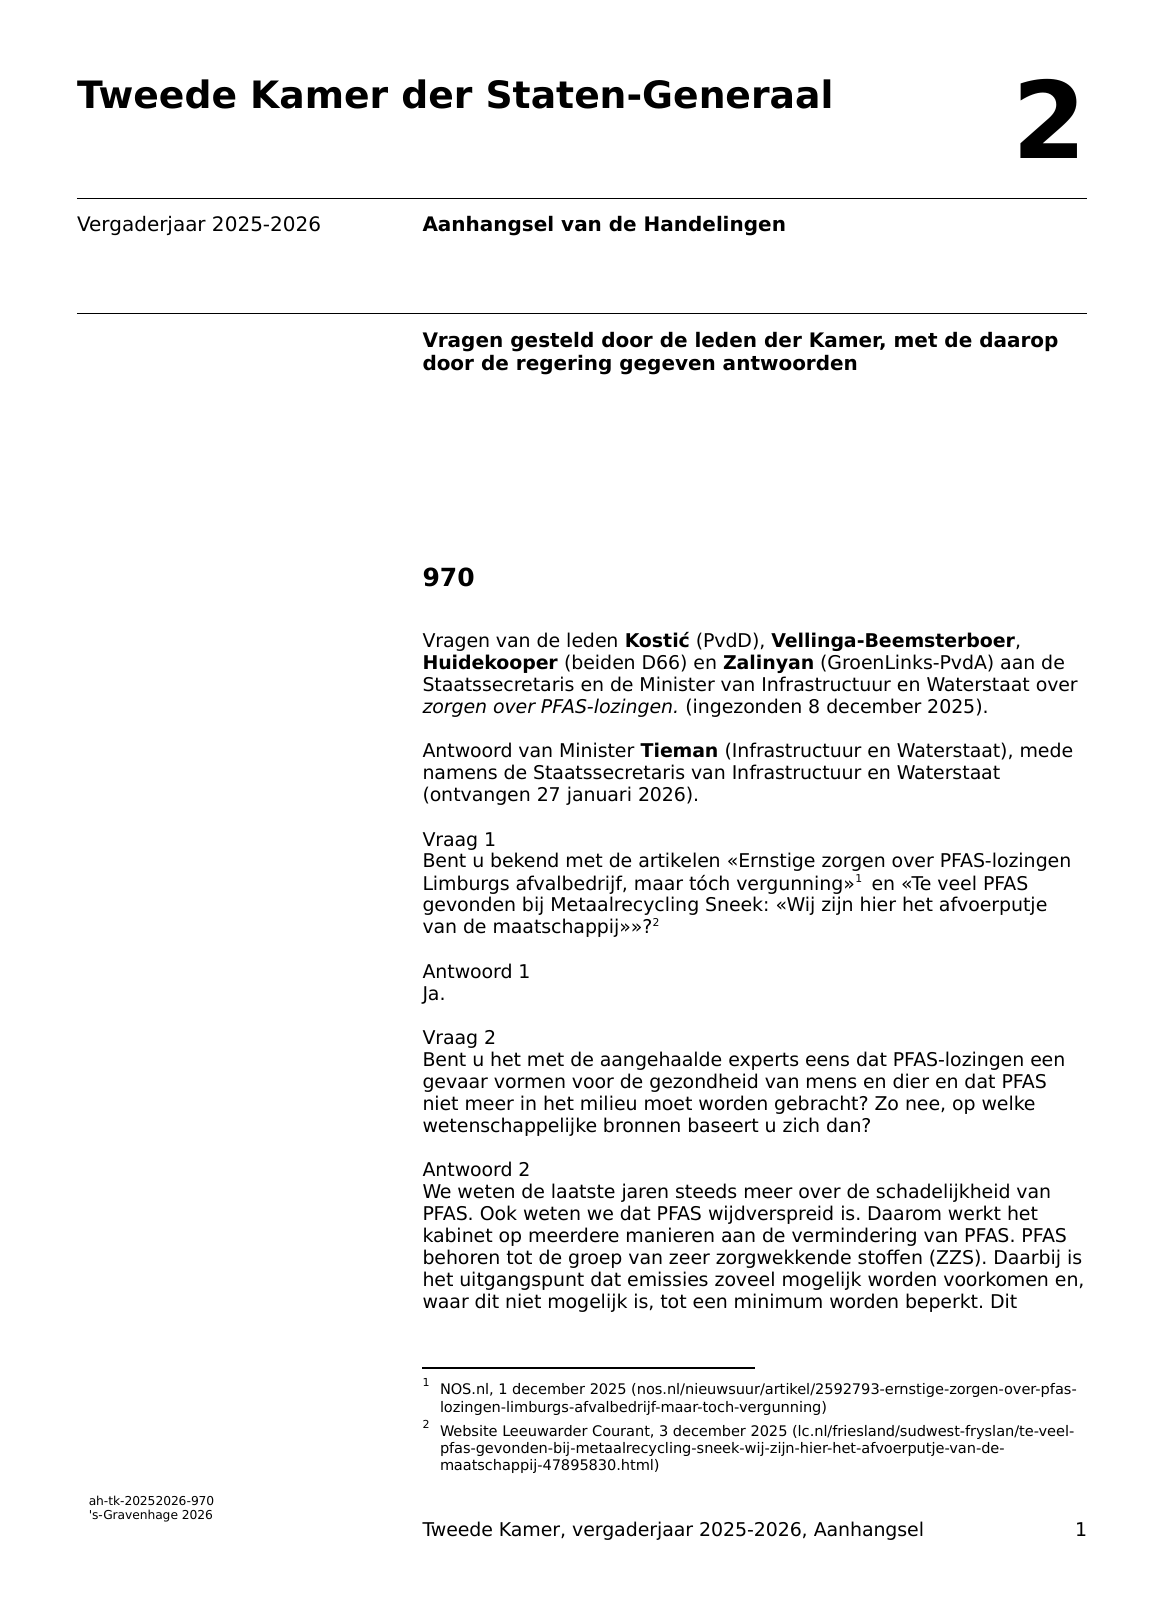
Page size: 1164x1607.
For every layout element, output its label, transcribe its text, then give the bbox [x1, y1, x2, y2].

text We weten de laatste jaren steeds meer over de schadelijkheid van PFAS. Ook weten we dat PFAS wijdverspreid is. Daarom werkt het kabinet op meerdere manieren aan de vermindering van PFAS. PFAS behoren tot de groep van zeer zorgwekkende stoffen (ZZS). Daarbij is het uitgangspunt dat emissies zoveel mogelijk worden voorkomen en, waar dit niet mogelijk is, tot een minimum worden beperkt. Dit [422, 1181, 1087, 1313]
text ah-tk-20252026-970 [88, 1494, 323, 1508]
table_header Tweede Kamer der Staten-Generaal [77, 59, 886, 198]
text Vragen van de leden Kostić (PvdD), Vellinga-Beemsterboer, Huidekooper (beiden D66) en Zalinyan (GroenLinks-PvdA) aan de Staatssecretaris en de Minister van Infrastructuur en Waterstaat over zorgen over PFAS-lozingen. (ingezonden 8 december 2025). [422, 630, 1087, 718]
text Ja. [422, 982, 1087, 1004]
text Bent u bekend met de artikelen «Ernstige zorgen over PFAS-lozingen Limburgs afvalbedrijf, maar tóch vergunning» en «Te veel PFAS gevonden bij Metaalrecycling Sneek: «Wij zijn hier het afvoerputje van de maatschappij»»? [422, 850, 1087, 938]
text 's-Gravenhage 2026 [88, 1508, 323, 1522]
text Antwoord 2 [422, 1159, 1087, 1181]
table_cell Vergaderjaar 2025-2026 [77, 199, 422, 313]
text Website Leeuwarder Courant, 3 december 2025 (lc.nl/friesland/sudwest-fryslan/te-veel-pfas-gevonden-bij-metaalrecycling-sneek-wij-zijn-hier-het-afvoerputje-van-de-maatschappij-47895830.html) [422, 1418, 1087, 1474]
table_cell Aanhangsel van de Handelingen [422, 199, 1087, 313]
text 970 [422, 563, 1087, 592]
table_cell Vragen gesteld door de leden der Kamer, met de daarop door de regering gegeven antwoorden [422, 314, 1087, 375]
text Vraag 1 [422, 828, 1087, 850]
text NOS.nl, 1 december 2025 (nos.nl/nieuwsuur/artikel/2592793-ernstige-zorgen-over-pfas-lozingen-limburgs-afvalbedrijf-maar-toch-vergunning) [422, 1377, 1087, 1416]
table_header 2 [886, 59, 1087, 198]
text Vraag 2 [422, 1027, 1087, 1049]
text Antwoord van Minister Tieman (Infrastructuur en Waterstaat), mede namens de Staatssecretaris van Infrastructuur en Waterstaat (ontvangen 27 januari 2026). [422, 740, 1087, 806]
text Bent u het met de aangehaalde experts eens dat PFAS-lozingen een gevaar vormen voor de gezondheid van mens en dier en dat PFAS niet meer in het milieu moet worden gebracht? Zo nee, op welke wetenschappelijke bronnen baseert u zich dan? [422, 1049, 1087, 1137]
table_cell [77, 314, 422, 375]
text Antwoord 1 [422, 961, 1087, 982]
